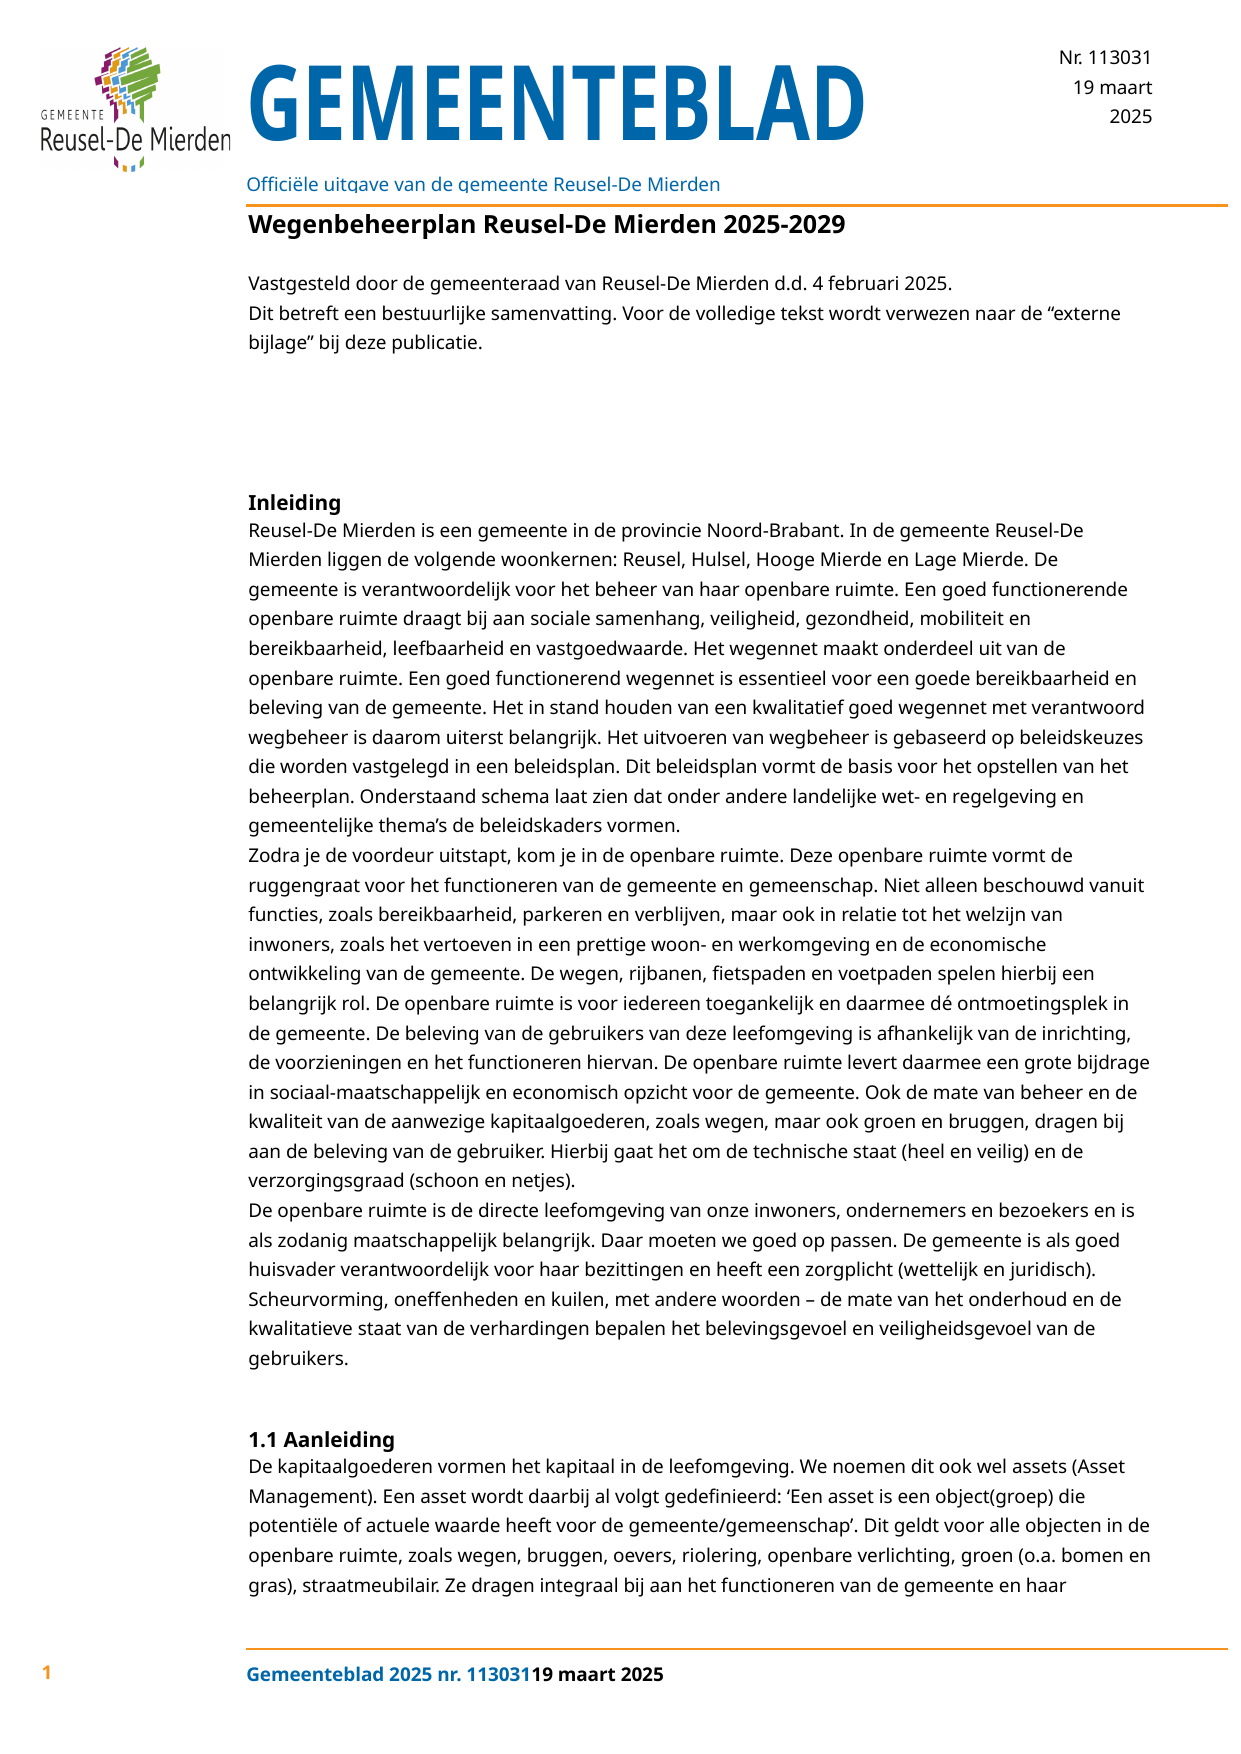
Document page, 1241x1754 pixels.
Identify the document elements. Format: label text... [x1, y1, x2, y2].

text De kapitaalgoederen vormen het kapitaal in de leefomgeving. We noemen dit ook wel assets (Asset Management). Een asset wordt daarbij al volgt gedefinieerd: ‘Een asset is een object(groep) die potentiële of actuele waarde heeft voor de gemeente/gemeenschap’. Dit geldt voor alle objecten in de openbare ruimte, zoals wegen, bruggen, oevers, riolering, openbare verlichting, groen (o.a. bomen en gras), straatmeubilair. Ze dragen integraal bij aan het functioneren van de gemeente en haar [248, 1453, 1152, 1598]
picture [41, 47, 231, 172]
text Zodra je de voordeur uitstapt, kom je in de openbare ruimte. Deze openbare ruimte vormt de ruggengraat voor het functioneren van de gemeente en gemeenschap. Niet alleen beschouwd vanuit functies, zoals bereikbaarheid, parkeren en verblijven, maar ook in relatie tot het welzijn van inwoners, zoals het vertoeven in een prettige woon- en werkomgeving en de economische ontwikkeling van de gemeente. De wegen, rijbanen, fietspaden en voetpaden spelen hierbij een belangrijk rol. De openbare ruimte is voor iedereen toegankelijk en daarmee dé ontmoetingsplek in de gemeente. De beleving van de gebruikers van deze leefomgeving is afhankelijk van de inrichting, de voorzieningen en het functioneren hiervan. De openbare ruimte levert daarmee een grote bijdrage in sociaal-maatschappelijk en economisch opzicht voor de gemeente. Ook de mate van beheer en de kwaliteit van de aanwezige kapitaalgoederen, zoals wegen, maar ook groen en bruggen, dragen bij aan de beleving van de gebruiker. Hierbij gaat het om de technische staat (heel en veilig) en de verzorgingsgraad (schoon en netjes). [248, 842, 1152, 1193]
text De openbare ruimte is de directe leefomgeving van onze inwoners, ondernemers en bezoekers en is als zodanig maatschappelijk belangrijk. Daar moeten we goed op passen. De gemeente is als goed huisvader verantwoordelijk voor haar bezittingen en heeft een zorgplicht (wettelijk en juridisch). Scheurvorming, oneffenheden en kuilen, met andere woorden – de mate van het onderhoud en de kwalitatieve staat van de verhardingen bepalen het belevingsgevoel en veiligheidsgevoel van de gebruikers. [248, 1197, 1152, 1371]
text 1.1 Aanleiding [248, 1425, 1152, 1453]
text Inleiding [248, 488, 1152, 517]
text Vastgesteld door de gemeenteraad van Reusel-De Mierden d.d. 4 februari 2025. [248, 270, 1152, 296]
text Dit betreft een bestuurlijke samenvatting. Voor de volledige tekst wordt verwezen naar de “externe bijlage” bij deze publicatie. [248, 300, 1152, 355]
text Reusel-De Mierden is een gemeente in de provincie Noord-Brabant. In de gemeente Reusel-De Mierden liggen de volgende woonkernen: Reusel, Hulsel, Hooge Mierde en Lage Mierde. De gemeente is verantwoordelijk voor het beheer van haar openbare ruimte. Een goed functionerende openbare ruimte draagt bij aan sociale samenhang, veiligheid, gezondheid, mobiliteit en bereikbaarheid, leefbaarheid en vastgoedwaarde. Het wegennet maakt onderdeel uit van de openbare ruimte. Een goed functionerend wegennet is essentieel voor een goede bereikbaarheid en beleving van de gemeente. Het in stand houden van een kwalitatief goed wegennet met verantwoord wegbeheer is daarom uiterst belangrijk. Het uitvoeren van wegbeheer is gebaseerd op beleidskeuzes die worden vastgelegd in een beleidsplan. Dit beleidsplan vormt de basis voor het opstellen van het beheerplan. Onderstaand schema laat zien dat onder andere landelijke wet- en regelgeving en gemeentelijke thema’s de beleidskaders vormen. [248, 517, 1152, 838]
text Wegenbeheerplan Reusel-De Mierden 2025-2029 [248, 207, 1152, 241]
